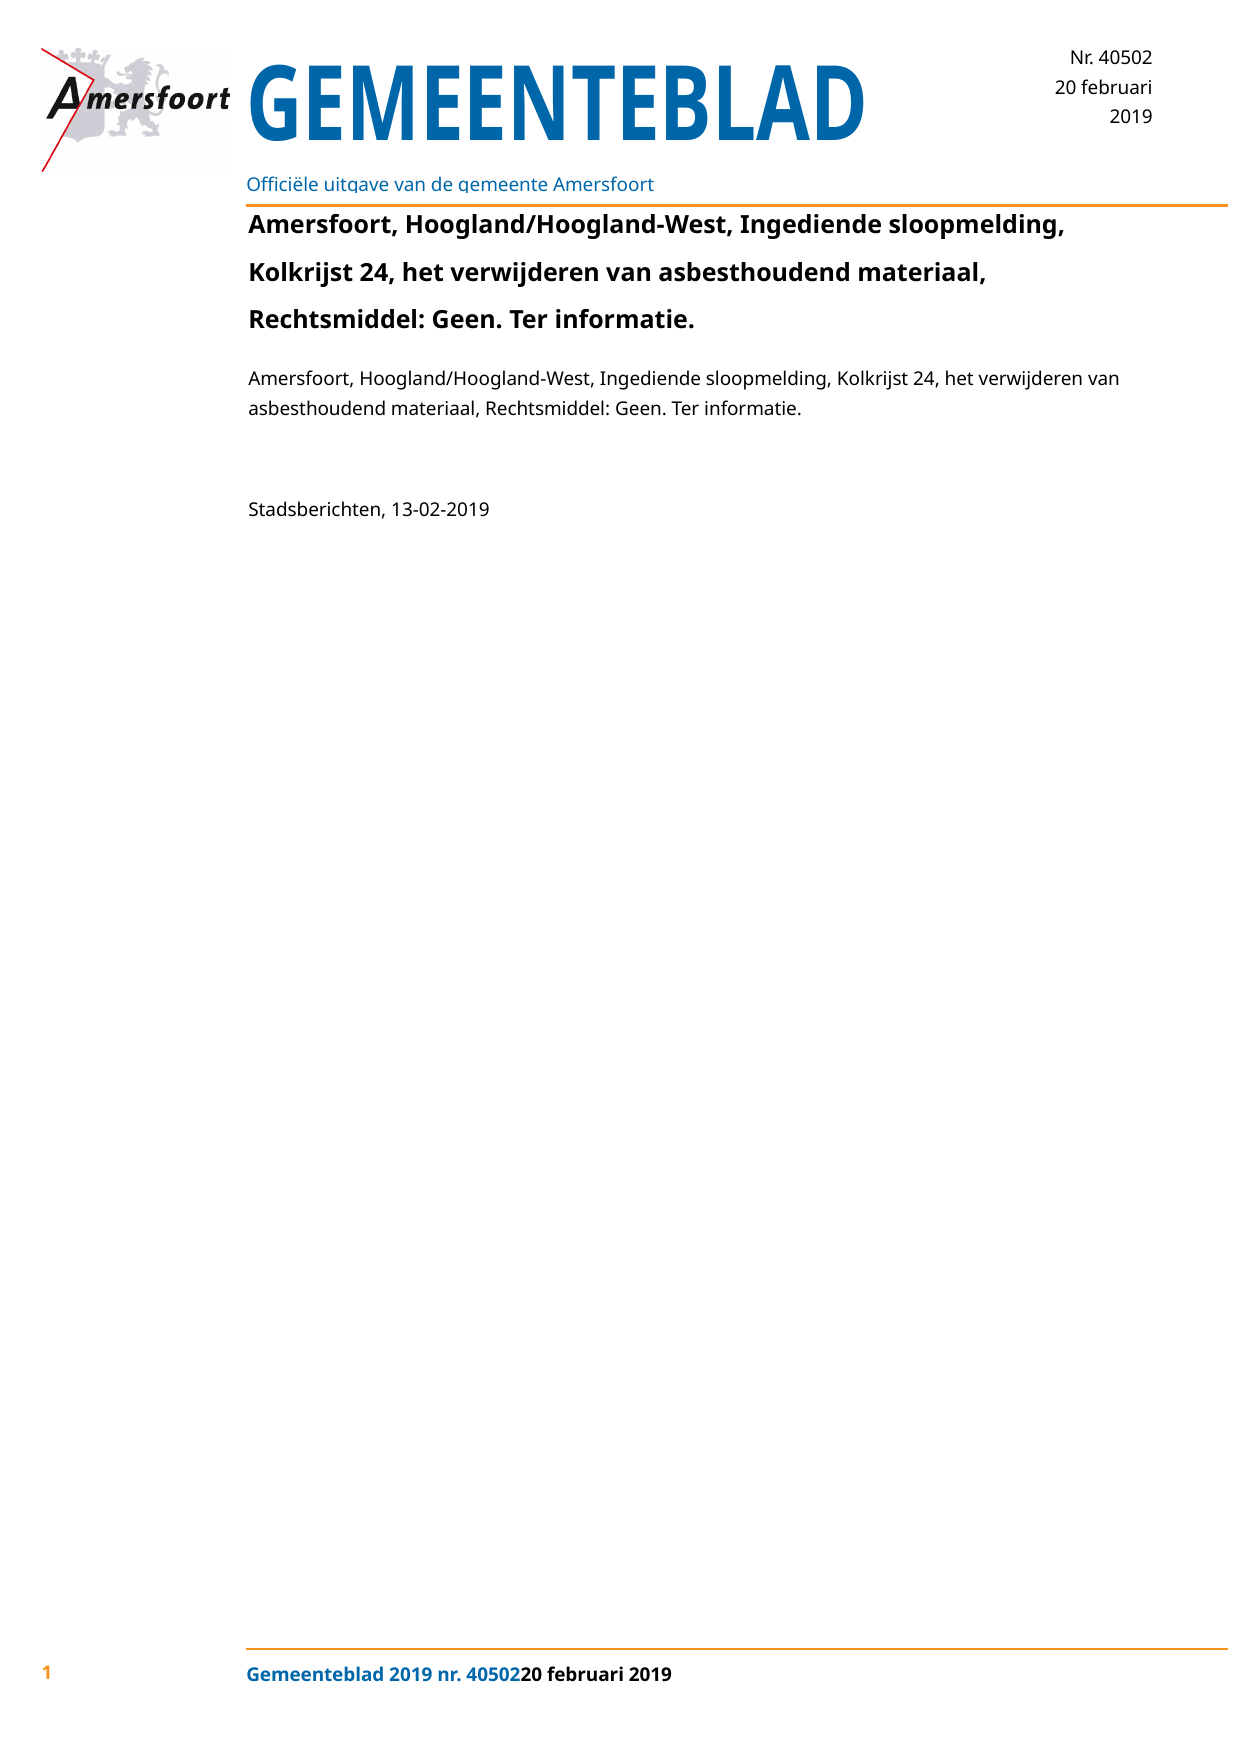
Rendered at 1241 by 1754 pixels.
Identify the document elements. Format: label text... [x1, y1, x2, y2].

text Stadsberichten, 13-02-2019 [248, 496, 1152, 522]
text Amersfoort, Hoogland/Hoogland-West, Ingediende sloopmelding, Kolkrijst 24, het verwijderen van asbesthoudend materiaal, Rechtsmiddel: Geen. Ter informatie. [248, 207, 1152, 336]
picture [41, 47, 231, 172]
text Amersfoort, Hoogland/Hoogland-West, Ingediende sloopmelding, Kolkrijst 24, het verwijderen van asbesthoudend materiaal, Rechtsmiddel: Geen. Ter informatie. [248, 366, 1152, 421]
